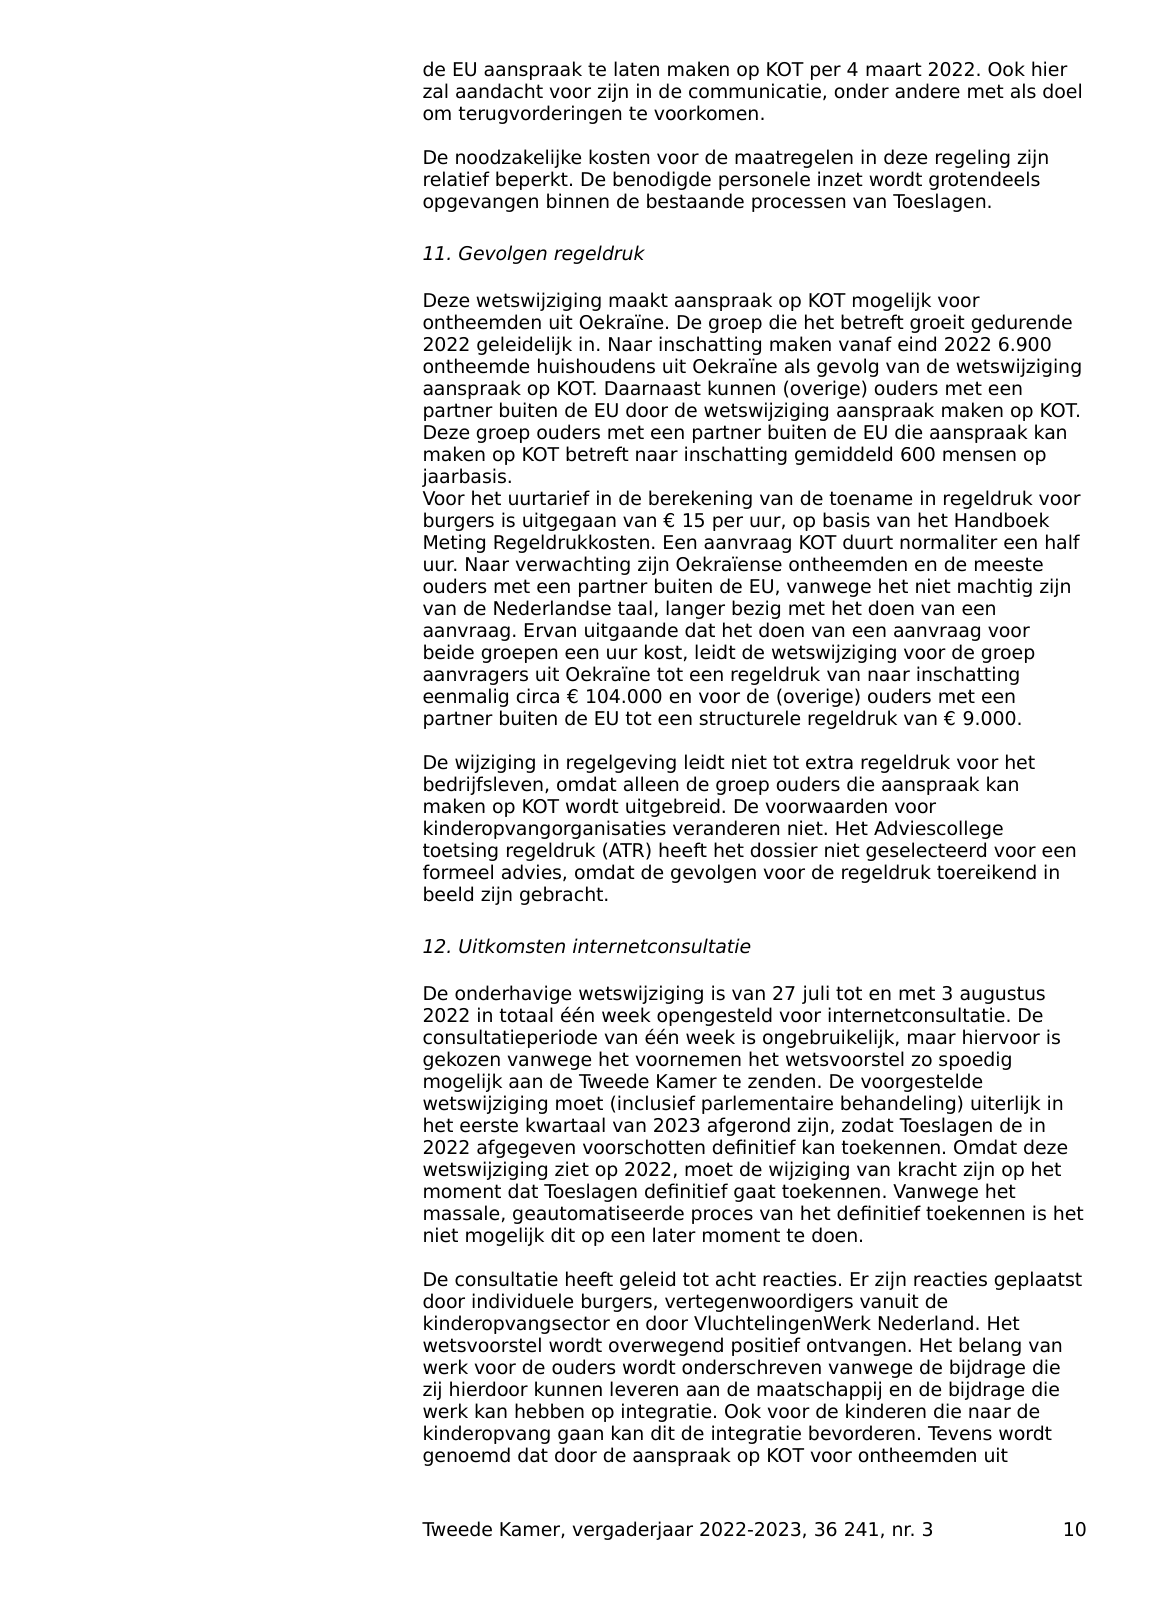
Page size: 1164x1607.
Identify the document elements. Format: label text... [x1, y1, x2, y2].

text De consultatie heeft geleid tot acht reacties. Er zijn reacties geplaatst door individuele burgers, vertegenwoordigers vanuit de kinderopvangsector en door VluchtelingenWerk Nederland. Het wetsvoorstel wordt overwegend positief ontvangen. Het belang van werk voor de ouders wordt onderschreven vanwege de bijdrage die zij hierdoor kunnen leveren aan de maatschappij en de bijdrage die werk kan hebben op integratie. Ook voor de kinderen die naar de kinderopvang gaan kan dit de integratie bevorderen. Tevens wordt genoemd dat door de aanspraak op KOT voor ontheemden uit [422, 1269, 1087, 1466]
subtitle 12. Uitkomsten internetconsultatie [422, 936, 1087, 958]
subtitle 11. Gevolgen regeldruk [422, 243, 1087, 265]
text De onderhavige wetswijziging is van 27 juli tot en met 3 augustus 2022 in totaal één week opengesteld voor internetconsultatie. De consultatieperiode van één week is ongebruikelijk, maar hiervoor is gekozen vanwege het voornemen het wetsvoorstel zo spoedig mogelijk aan de Tweede Kamer te zenden. De voorgestelde wetswijziging moet (inclusief parlementaire behandeling) uiterlijk in het eerste kwartaal van 2023 afgerond zijn, zodat Toeslagen de in 2022 afgegeven voorschotten definitief kan toekennen. Omdat deze wetswijziging ziet op 2022, moet de wijziging van kracht zijn op het moment dat Toeslagen definitief gaat toekennen. Vanwege het massale, geautomatiseerde proces van het definitief toekennen is het niet mogelijk dit op een later moment te doen. [422, 983, 1087, 1246]
text de EU aanspraak te laten maken op KOT per 4 maart 2022. Ook hier zal aandacht voor zijn in de communicatie, onder andere met als doel om terugvorderingen te voorkomen. [422, 59, 1087, 125]
text De noodzakelijke kosten voor de maatregelen in deze regeling zijn relatief beperkt. De benodigde personele inzet wordt grotendeels opgevangen binnen de bestaande processen van Toeslagen. [422, 147, 1087, 213]
text Voor het uurtarief in de berekening van de toename in regeldruk voor burgers is uitgegaan van € 15 per uur, op basis van het Handboek Meting Regeldrukkosten. Een aanvraag KOT duurt normaliter een half uur. Naar verwachting zijn Oekraïense ontheemden en de meeste ouders met een partner buiten de EU, vanwege het niet machtig zijn van de Nederlandse taal, langer bezig met het doen van een aanvraag. Ervan uitgaande dat het doen van een aanvraag voor beide groepen een uur kost, leidt de wetswijziging voor de groep aanvragers uit Oekraïne tot een regeldruk van naar inschatting eenmalig circa € 104.000 en voor de (overige) ouders met een partner buiten de EU tot een structurele regeldruk van € 9.000. [422, 488, 1087, 730]
text De wijziging in regelgeving leidt niet tot extra regeldruk voor het bedrijfsleven, omdat alleen de groep ouders die aanspraak kan maken op KOT wordt uitgebreid. De voorwaarden voor kinderopvangorganisaties veranderen niet. Het Adviescollege toetsing regeldruk (ATR) heeft het dossier niet geselecteerd voor een formeel advies, omdat de gevolgen voor de regeldruk toereikend in beeld zijn gebracht. [422, 752, 1087, 906]
text Deze wetswijziging maakt aanspraak op KOT mogelijk voor ontheemden uit Oekraïne. De groep die het betreft groeit gedurende 2022 geleidelijk in. Naar inschatting maken vanaf eind 2022 6.900 ontheemde huishoudens uit Oekraïne als gevolg van de wetswijziging aanspraak op KOT. Daarnaast kunnen (overige) ouders met een partner buiten de EU door de wetswijziging aanspraak maken op KOT. Deze groep ouders met een partner buiten de EU die aanspraak kan maken op KOT betreft naar inschatting gemiddeld 600 mensen op jaarbasis. [422, 290, 1087, 488]
